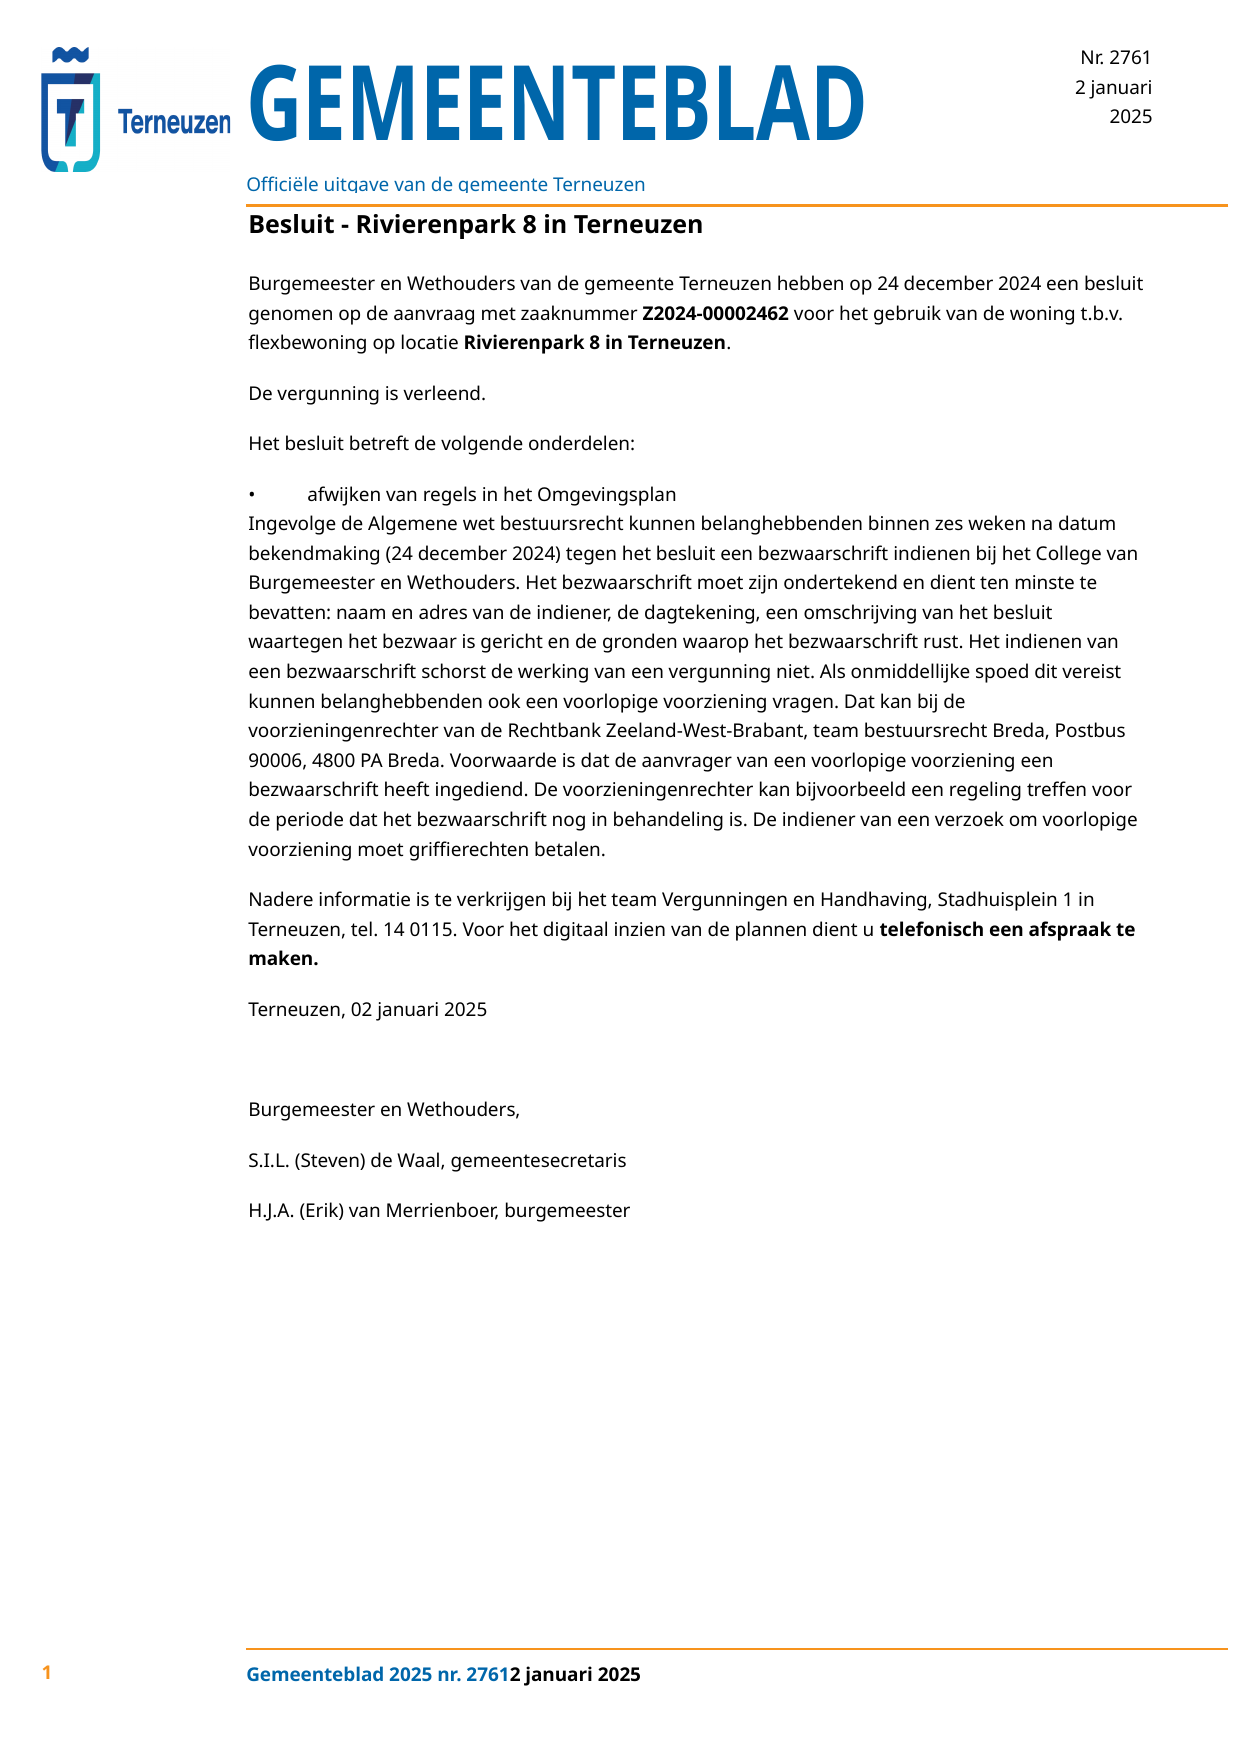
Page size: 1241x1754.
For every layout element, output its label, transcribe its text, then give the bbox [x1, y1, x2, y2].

text Het besluit betreft de volgende onderdelen: [248, 430, 1152, 456]
text Besluit - Rivierenpark 8 in Terneuzen [248, 207, 1152, 241]
text H.J.A. (Erik) van Merrienboer, burgemeester [248, 1197, 1152, 1223]
picture [41, 47, 231, 172]
text Terneuzen, 02 januari 2025 [248, 996, 1152, 1021]
text Nadere informatie is te verkrijgen bij het team Vergunningen en Handhaving, Stadhuisplein 1 in Terneuzen, tel. 14 0115. Voor het digitaal inzien van de plannen dient u telefonisch een afspraak te maken. [248, 886, 1152, 971]
text De vergunning is verleend. [248, 380, 1152, 406]
text S.I.L. (Steven) de Waal, gemeentesecretaris [248, 1147, 1152, 1173]
text Burgemeester en Wethouders van de gemeente Terneuzen hebben op 24 december 2024 een besluit genomen op de aanvraag met zaaknummer Z2024-00002462 voor het gebruik van de woning t.b.v. flexbewoning op locatie Rivierenpark 8 in Terneuzen. [248, 270, 1152, 355]
list afwijken van regels in het Omgevingsplan [248, 481, 1152, 506]
text Burgemeester en Wethouders, [248, 1097, 1152, 1122]
text Ingevolge de Algemene wet bestuursrecht kunnen belanghebbenden binnen zes weken na datum bekendmaking (24 december 2024) tegen het besluit een bezwaarschrift indienen bij het College van Burgemeester en Wethouders. Het bezwaarschrift moet zijn ondertekend en dient ten minste te bevatten: naam en adres van de indiener, de dagtekening, een omschrijving van het besluit waartegen het bezwaar is gericht en de gronden waarop het bezwaarschrift rust. Het indienen van een bezwaarschrift schorst de werking van een vergunning niet. Als onmiddellijke spoed dit vereist kunnen belanghebbenden ook een voorlopige voorziening vragen. Dat kan bij de voorzieningenrechter van de Rechtbank Zeeland-West-Brabant, team bestuursrecht Breda, Postbus 90006, 4800 PA Breda. Voorwaarde is dat de aanvrager van een voorlopige voorziening een bezwaarschrift heeft ingediend. De voorzieningenrechter kan bijvoorbeeld een regeling treffen voor de periode dat het bezwaarschrift nog in behandeling is. De indiener van een verzoek om voorlopige voorziening moet griffierechten betalen. [248, 510, 1152, 861]
